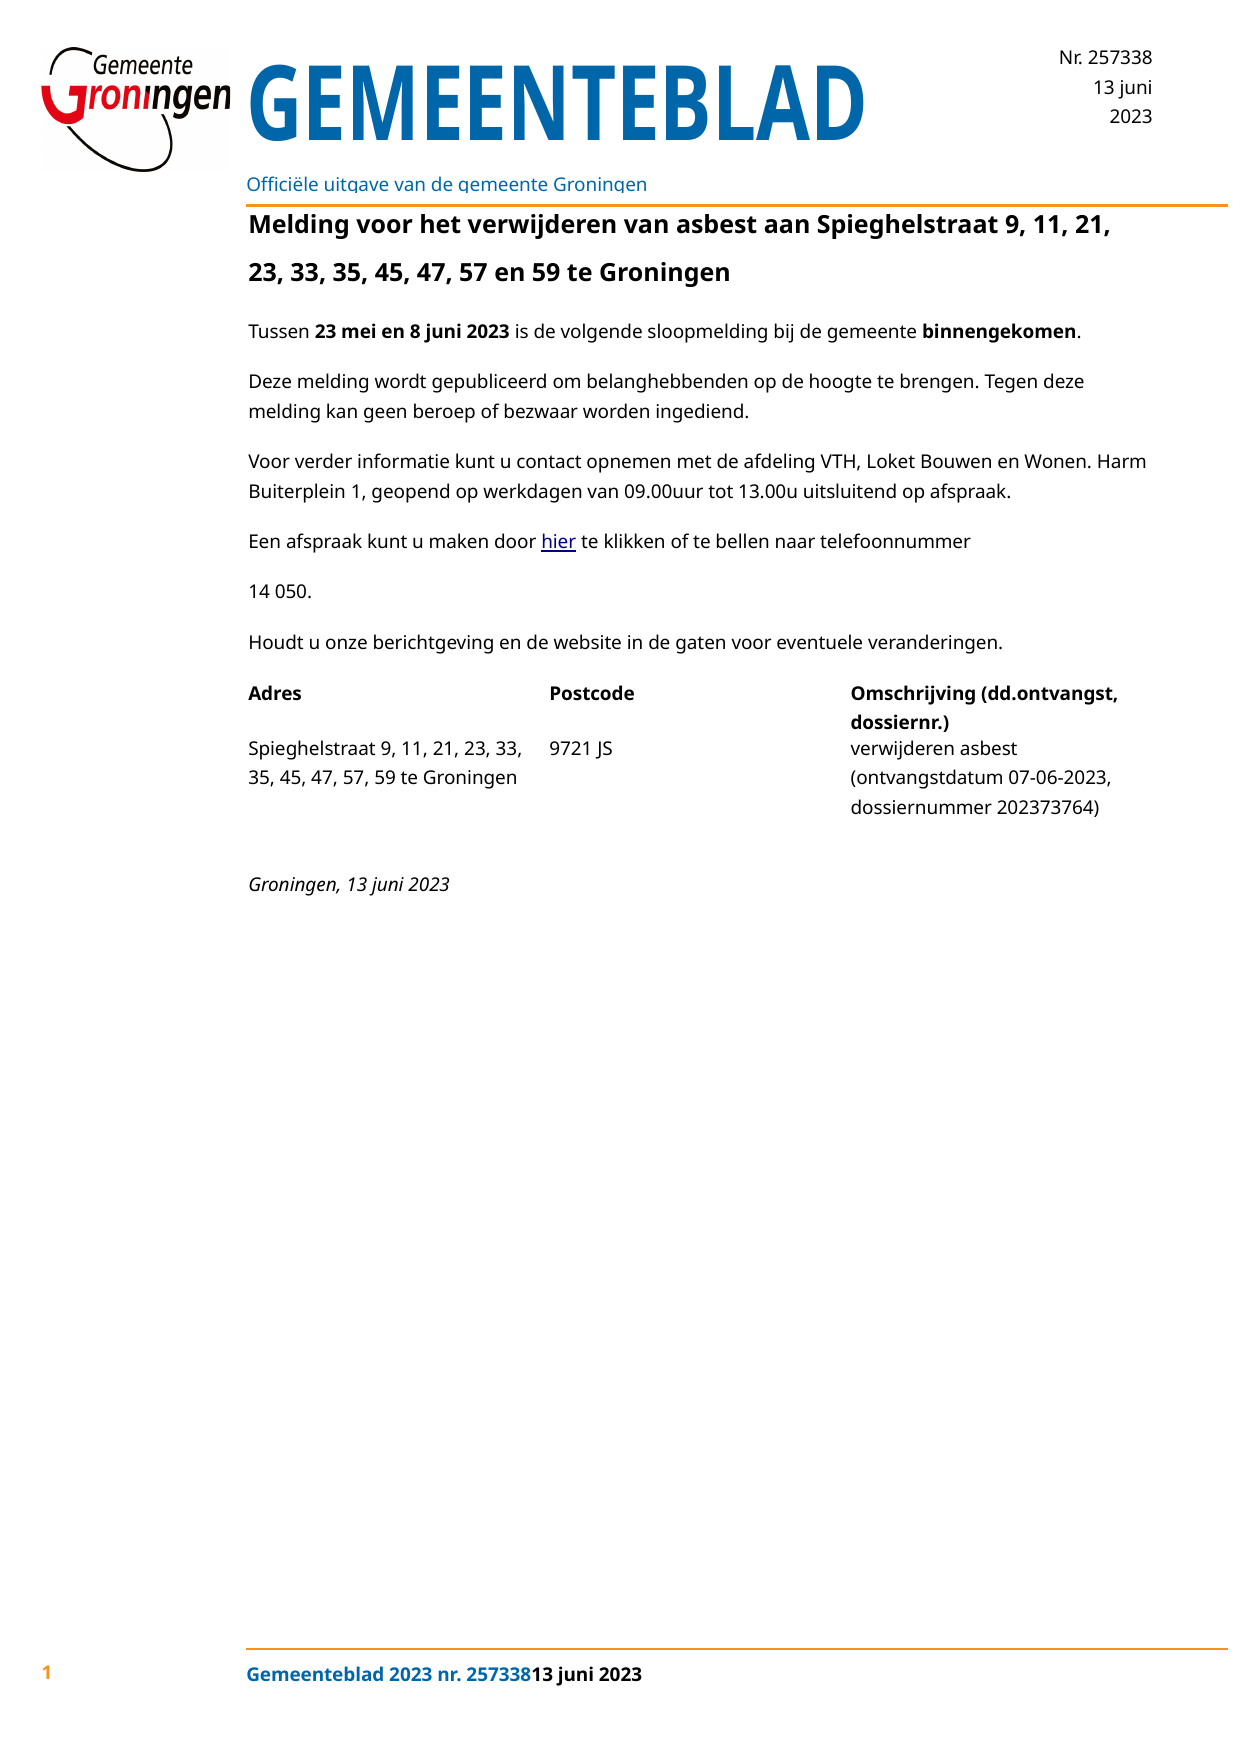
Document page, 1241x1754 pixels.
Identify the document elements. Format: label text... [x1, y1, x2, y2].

table_header Adres [248, 680, 549, 735]
picture [41, 47, 231, 172]
text Tussen 23 mei en 8 juni 2023 is de volgende sloopmelding bij de gemeente binnengekomen. [248, 318, 1152, 344]
table_cell 9721 JS [549, 735, 850, 820]
text Houdt u onze berichtgeving en de website in de gaten voor eventuele veranderingen. [248, 629, 1152, 655]
text Deze melding wordt gepubliceerd om belanghebbenden op de hoogte te brengen. Tegen deze melding kan geen beroep of bezwaar worden ingediend. [248, 368, 1152, 424]
text Melding voor het verwijderen van asbest aan Spieghelstraat 9, 11, 21, 23, 33, 35, 45, 47, 57 en 59 te Groningen [248, 207, 1152, 288]
table_header Postcode [549, 680, 850, 735]
table_cell verwijderen asbest (ontvangstdatum 07-06-2023, dossiernummer 202373764) [850, 735, 1152, 820]
text 14 050. [248, 579, 1152, 604]
text Een afspraak kunt u maken door hier te klikken of te bellen naar telefoonnummer [248, 528, 1152, 554]
text Voor verder informatie kunt u contact opnemen met de afdeling VTH, Loket Bouwen en Wonen. Harm Buiterplein 1, geopend op werkdagen van 09.00uur tot 13.00u uitsluitend op afspraak. [248, 448, 1152, 504]
text Groningen, 13 juni 2023 [248, 871, 1152, 897]
table_cell Spieghelstraat 9, 11, 21, 23, 33, 35, 45, 47, 57, 59 te Groningen [248, 735, 549, 820]
table_header Omschrijving (dd.ontvangst, dossiernr.) [850, 680, 1152, 735]
